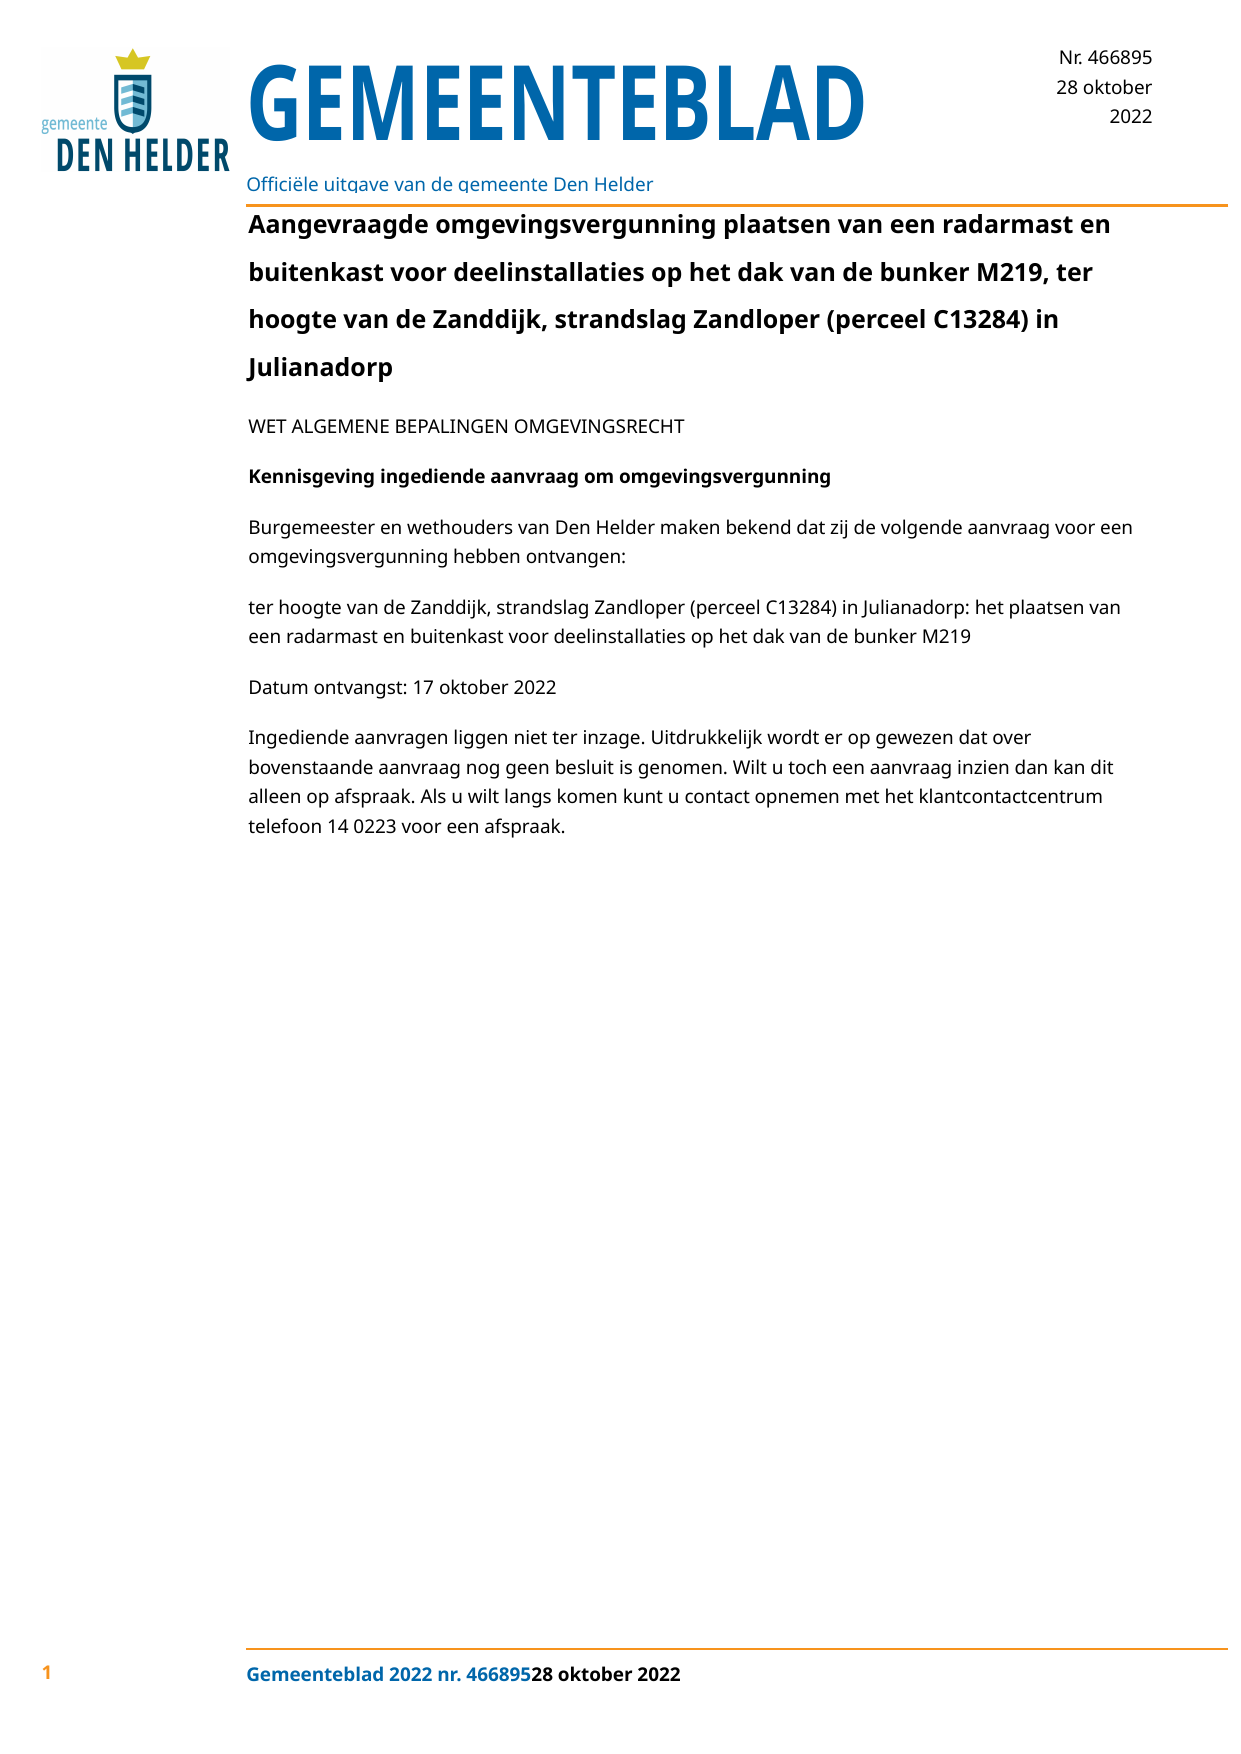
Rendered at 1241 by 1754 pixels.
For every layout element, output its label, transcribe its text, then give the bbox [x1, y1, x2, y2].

picture [182, 144, 187, 165]
text Kennisgeving ingediende aanvraag om omgevingsvergunning [248, 463, 1152, 489]
picture [41, 47, 231, 172]
text ter hoogte van de Zanddijk, strandslag Zandloper (perceel C13284) in Julianadorp: het plaatsen van een radarmast en buitenkast voor deelinstallaties op het dak van de bunker M219 [248, 594, 1152, 649]
text Ingediende aanvragen liggen niet ter inzage. Uitdrukkelijk wordt er op gewezen dat over bovenstaande aanvraag nog geen besluit is genomen. Wilt u toch een aanvraag inzien dan kan dit alleen op afspraak. Als u wilt langs komen kunt u contact opnemen met het klantcontactcentrum telefoon 14 0223 voor een afspraak. [248, 724, 1152, 839]
text WET ALGEMENE BEPALINGEN OMGEVINGSRECHT [248, 413, 1152, 439]
picture [100, 154, 106, 172]
text Aangevraagde omgevingsvergunning plaatsen van een radarmast en buitenkast voor deelinstallaties op het dak van de bunker M219, ter hoogte van de Zanddijk, strandslag Zandloper (perceel C13284) in Julianadorp [248, 207, 1152, 384]
text Burgemeester en wethouders van Den Helder maken bekend dat zij de volgende aanvraag voor een omgevingsvergunning hebben ontvangen: [248, 514, 1152, 569]
picture [63, 144, 68, 165]
picture [220, 160, 224, 172]
picture [130, 157, 135, 172]
text Datum ontvangst: 17 oktober 2022 [248, 674, 1152, 700]
